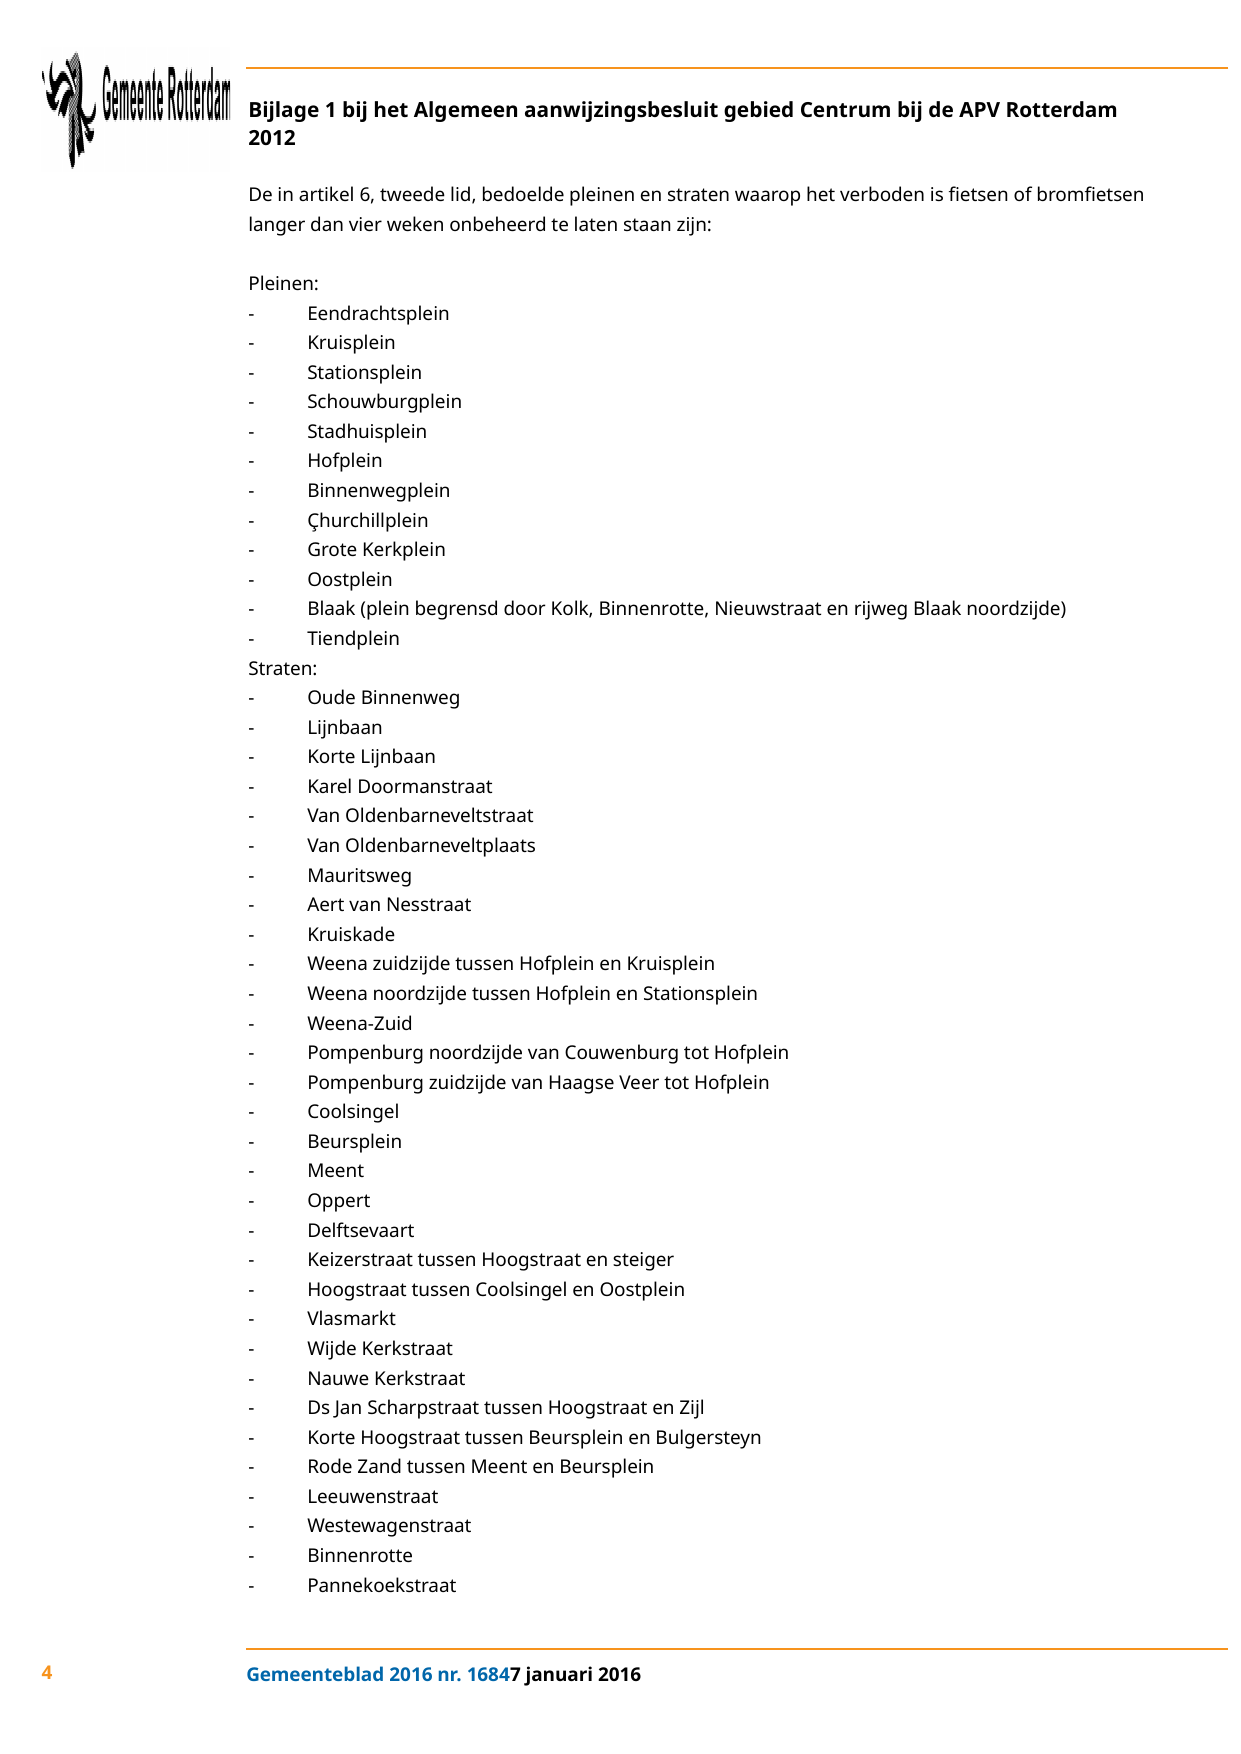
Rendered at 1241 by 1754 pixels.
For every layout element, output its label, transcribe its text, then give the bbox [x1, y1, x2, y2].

list Pompenburg zuidzijde van Haagse Veer tot Hofplein [248, 1069, 1152, 1094]
list Meent [248, 1158, 1152, 1183]
list Tiendplein [248, 625, 1152, 651]
list Oppert [248, 1187, 1152, 1213]
list Pannekoekstraat [248, 1572, 1152, 1597]
list Hofplein [248, 448, 1152, 473]
list Eendrachtsplein [248, 300, 1152, 325]
list Beursplein [248, 1128, 1152, 1154]
list Çhurchillplein [248, 507, 1152, 532]
list Delftsevaart [248, 1217, 1152, 1242]
list Hoogstraat tussen Coolsingel en Oostplein [248, 1276, 1152, 1302]
list Weena-Zuid [248, 1010, 1152, 1035]
list Oude Binnenweg [248, 684, 1152, 710]
picture [41, 47, 231, 172]
text De in artikel 6, tweede lid, bedoelde pleinen en straten waarop het verboden is fietsen of bromfietsen langer dan vier weken onbeheerd te laten staan zijn: [248, 181, 1152, 237]
list Kruisplein [248, 329, 1152, 355]
list Leeuwenstraat [248, 1483, 1152, 1509]
list Weena noordzijde tussen Hofplein en Stationsplein [248, 980, 1152, 1006]
list Mauritsweg [248, 862, 1152, 887]
list Ds Jan Scharpstraat tussen Hoogstraat en Zijl [248, 1394, 1152, 1420]
text Bijlage 1 bij het Algemeen aanwijzingsbesluit gebied Centrum bij de APV Rotterdam 2012 [248, 95, 1152, 152]
list Stadhuisplein [248, 418, 1152, 444]
list Keizerstraat tussen Hoogstraat en steiger [248, 1246, 1152, 1272]
list Karel Doormanstraat [248, 773, 1152, 799]
list Schouwburgplein [248, 388, 1152, 414]
list Binnenwegplein [248, 477, 1152, 503]
list Binnenrotte [248, 1542, 1152, 1568]
list Kruiskade [248, 921, 1152, 947]
list Stationsplein [248, 359, 1152, 384]
list Wijde Kerkstraat [248, 1335, 1152, 1361]
list Van Oldenbarneveltplaats [248, 832, 1152, 858]
list Oostplein [248, 566, 1152, 592]
text Pleinen: [248, 270, 1152, 296]
list Grote Kerkplein [248, 536, 1152, 562]
list Rode Zand tussen Meent en Beursplein [248, 1453, 1152, 1479]
list Vlasmarkt [248, 1306, 1152, 1331]
list Lijnbaan [248, 714, 1152, 739]
list Aert van Nesstraat [248, 891, 1152, 917]
list Weena zuidzijde tussen Hofplein en Kruisplein [248, 951, 1152, 976]
list Westewagenstraat [248, 1513, 1152, 1538]
list Blaak (plein begrensd door Kolk, Binnenrotte, Nieuwstraat en rijweg Blaak noordzijde) [248, 596, 1152, 621]
text Straten: [248, 655, 1152, 680]
list Coolsingel [248, 1098, 1152, 1124]
list Van Oldenbarneveltstraat [248, 803, 1152, 828]
list Korte Hoogstraat tussen Beursplein en Bulgersteyn [248, 1424, 1152, 1449]
list Nauwe Kerkstraat [248, 1365, 1152, 1390]
list Pompenburg noordzijde van Couwenburg tot Hofplein [248, 1039, 1152, 1065]
list Korte Lijnbaan [248, 743, 1152, 769]
